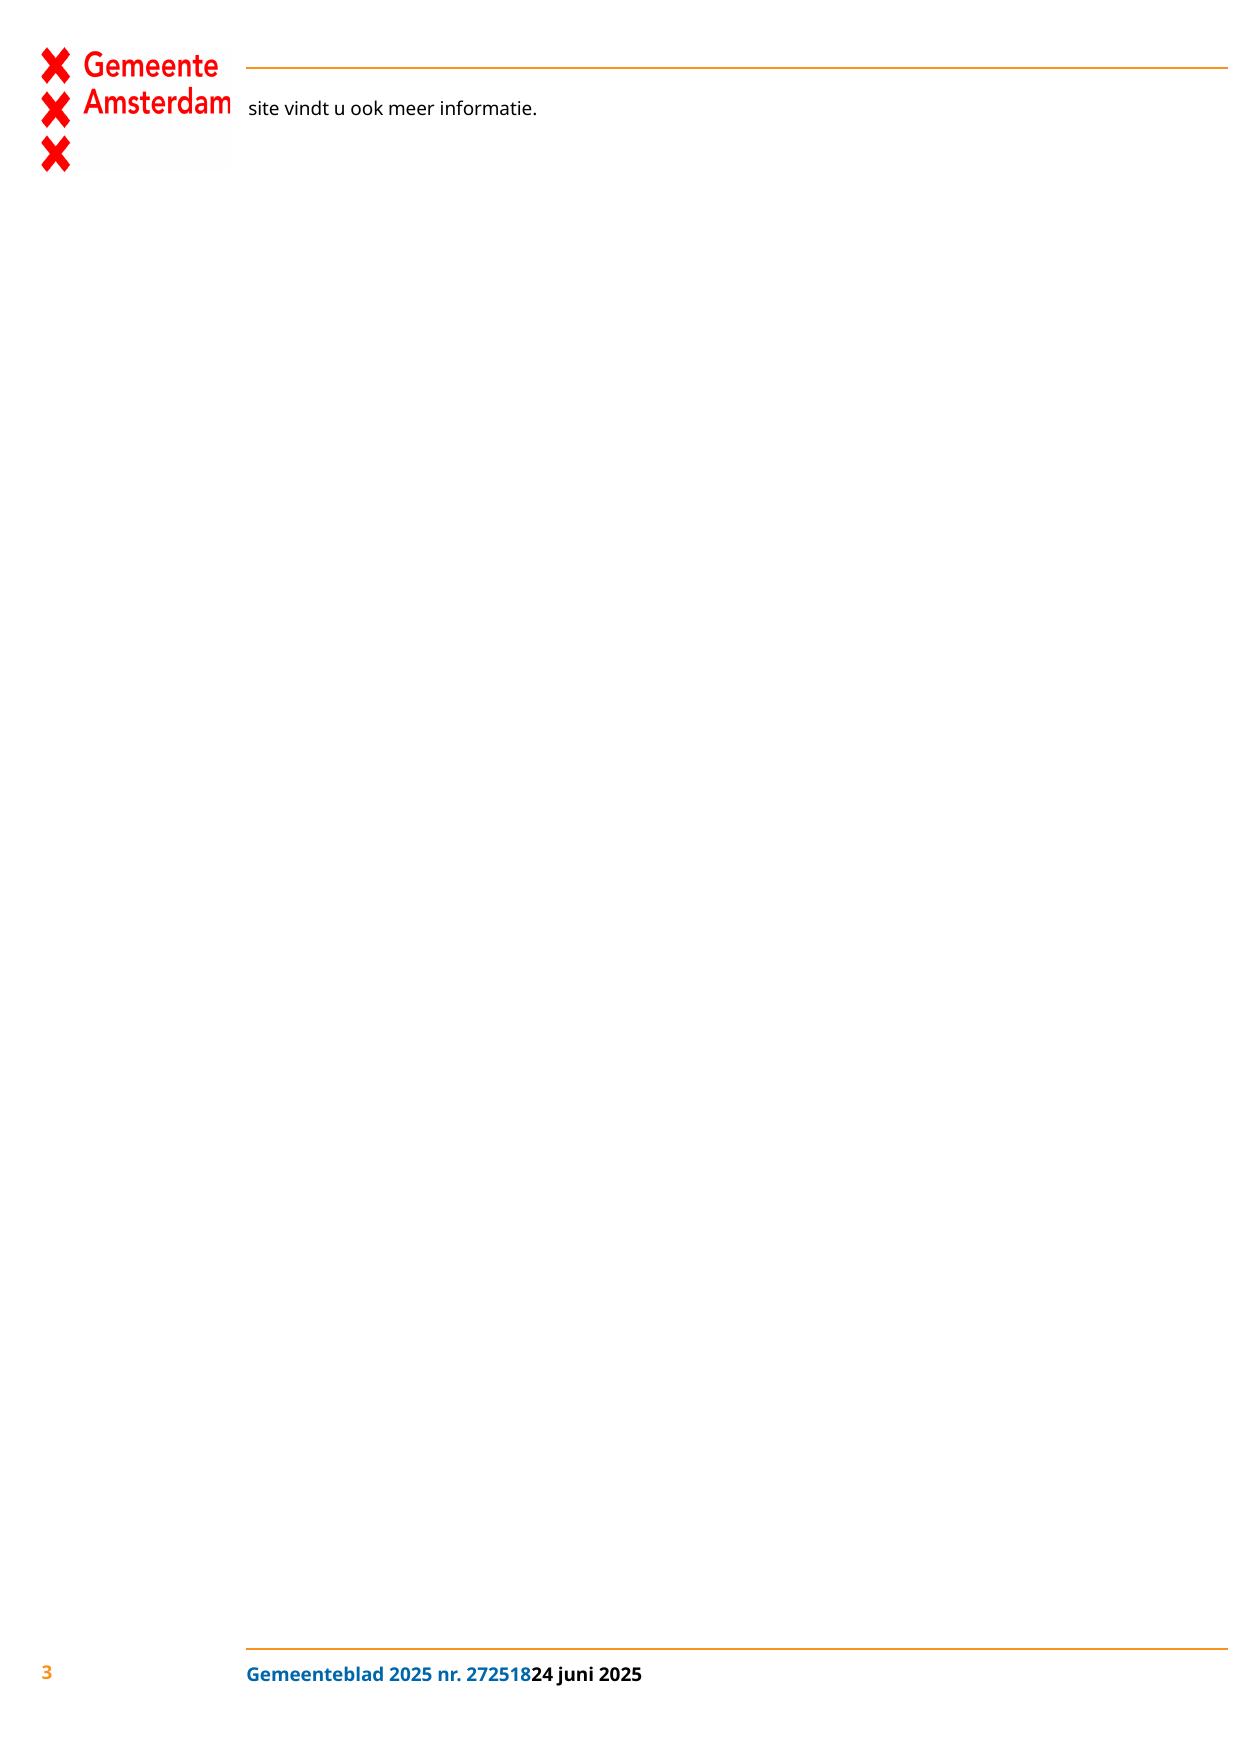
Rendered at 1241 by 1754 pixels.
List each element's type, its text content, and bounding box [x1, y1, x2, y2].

text site vindt u ook meer informatie. [248, 95, 1152, 121]
picture [41, 47, 231, 172]
